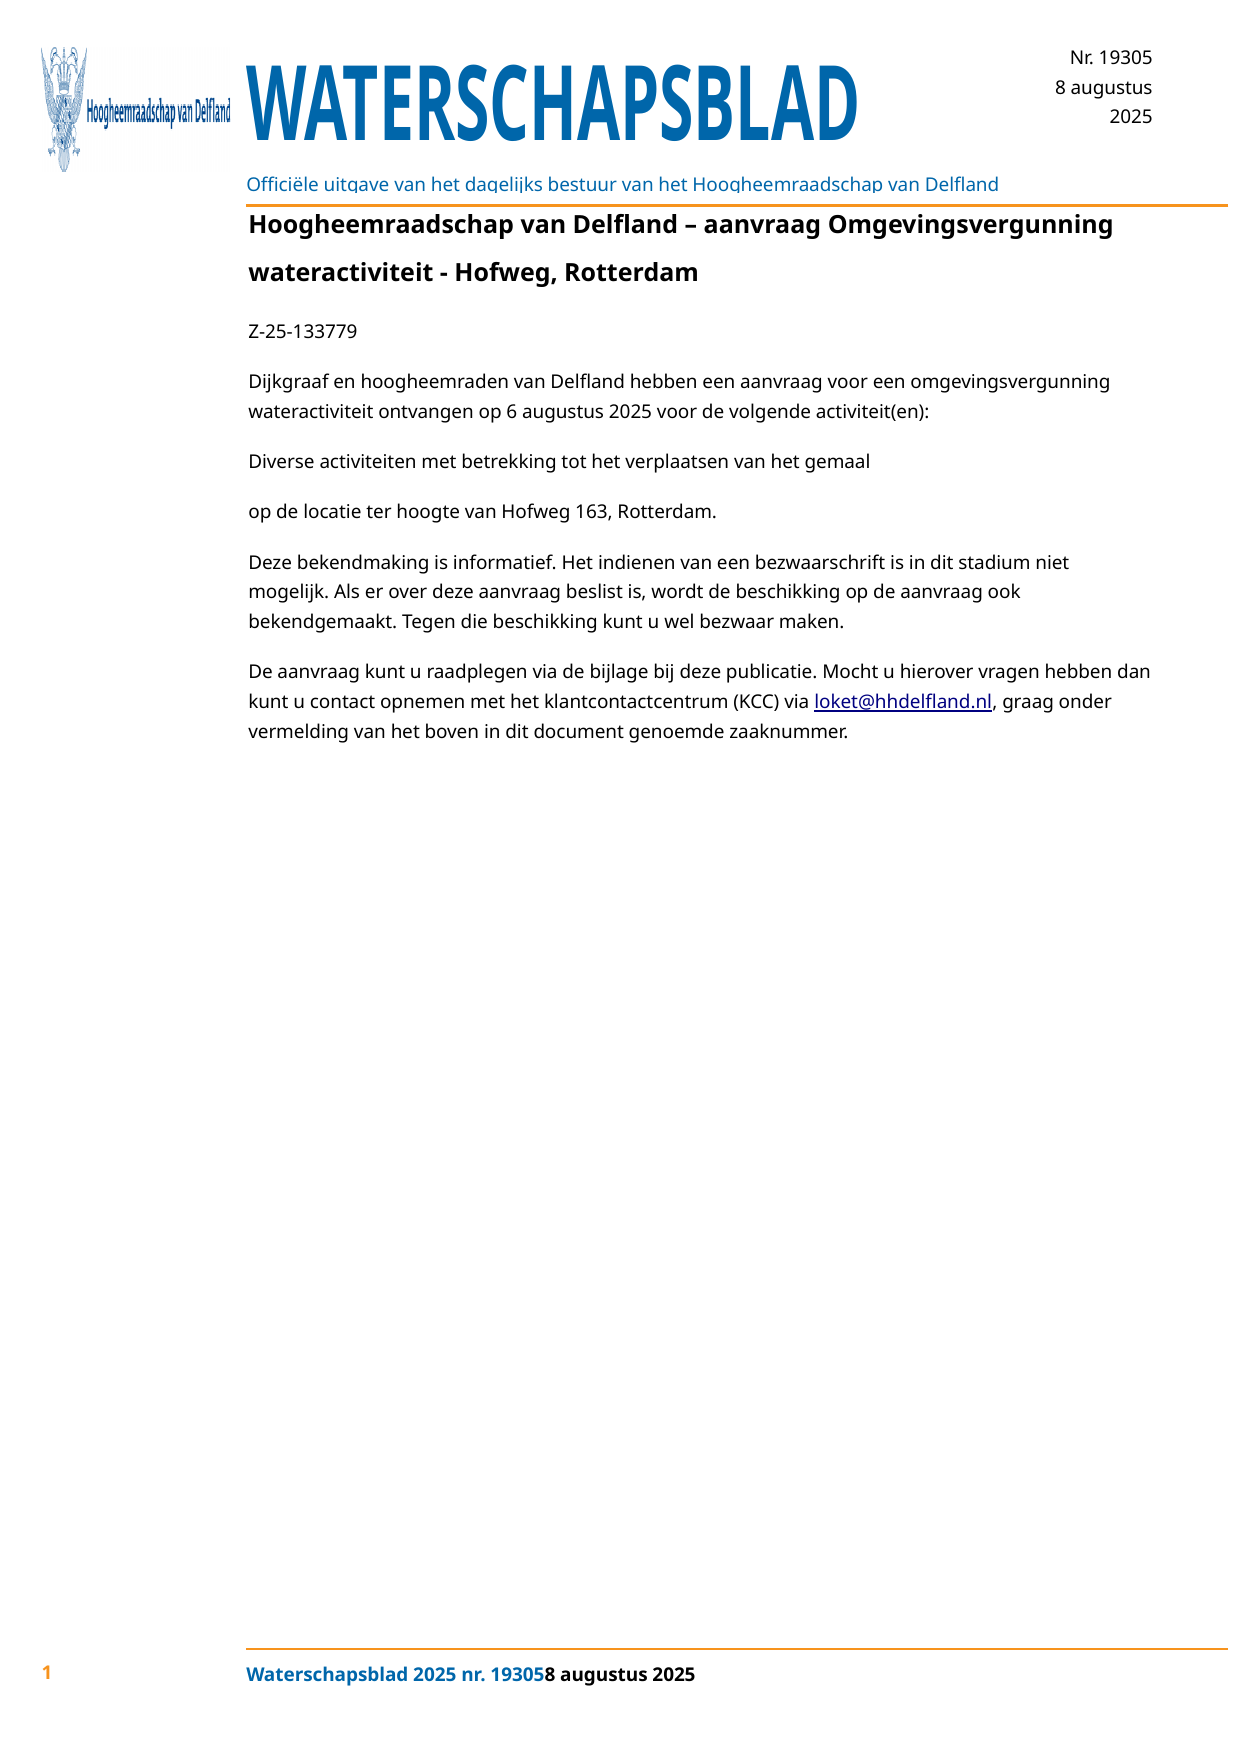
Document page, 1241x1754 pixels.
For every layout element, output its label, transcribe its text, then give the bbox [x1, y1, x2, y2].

text Z-25-133779 [248, 318, 1152, 344]
text Dijkgraaf en hoogheemraden van Delfland hebben een aanvraag voor een omgevingsvergunning wateractiviteit ontvangen op 6 augustus 2025 voor de volgende activiteit(en): [248, 368, 1152, 424]
picture [41, 47, 231, 172]
text Deze bekendmaking is informatief. Het indienen van een bezwaarschrift is in dit stadium niet mogelijk. Als er over deze aanvraag beslist is, wordt de beschikking op de aanvraag ook bekendgemaakt. Tegen die beschikking kunt u wel bezwaar maken. [248, 549, 1152, 634]
text op de locatie ter hoogte van Hofweg 163, Rotterdam. [248, 499, 1152, 524]
text Hoogheemraadschap van Delfland – aanvraag Omgevingsvergunning wateractiviteit - Hofweg, Rotterdam [248, 207, 1152, 288]
text De aanvraag kunt u raadplegen via de bijlage bij deze publicatie. Mocht u hierover vragen hebben dan kunt u contact opnemen met het klantcontactcentrum (KCC) via loket@hhdelfland.nl, graag onder vermelding van het boven in dit document genoemde zaaknummer. [248, 659, 1152, 744]
text Diverse activiteiten met betrekking tot het verplaatsen van het gemaal [248, 448, 1152, 474]
